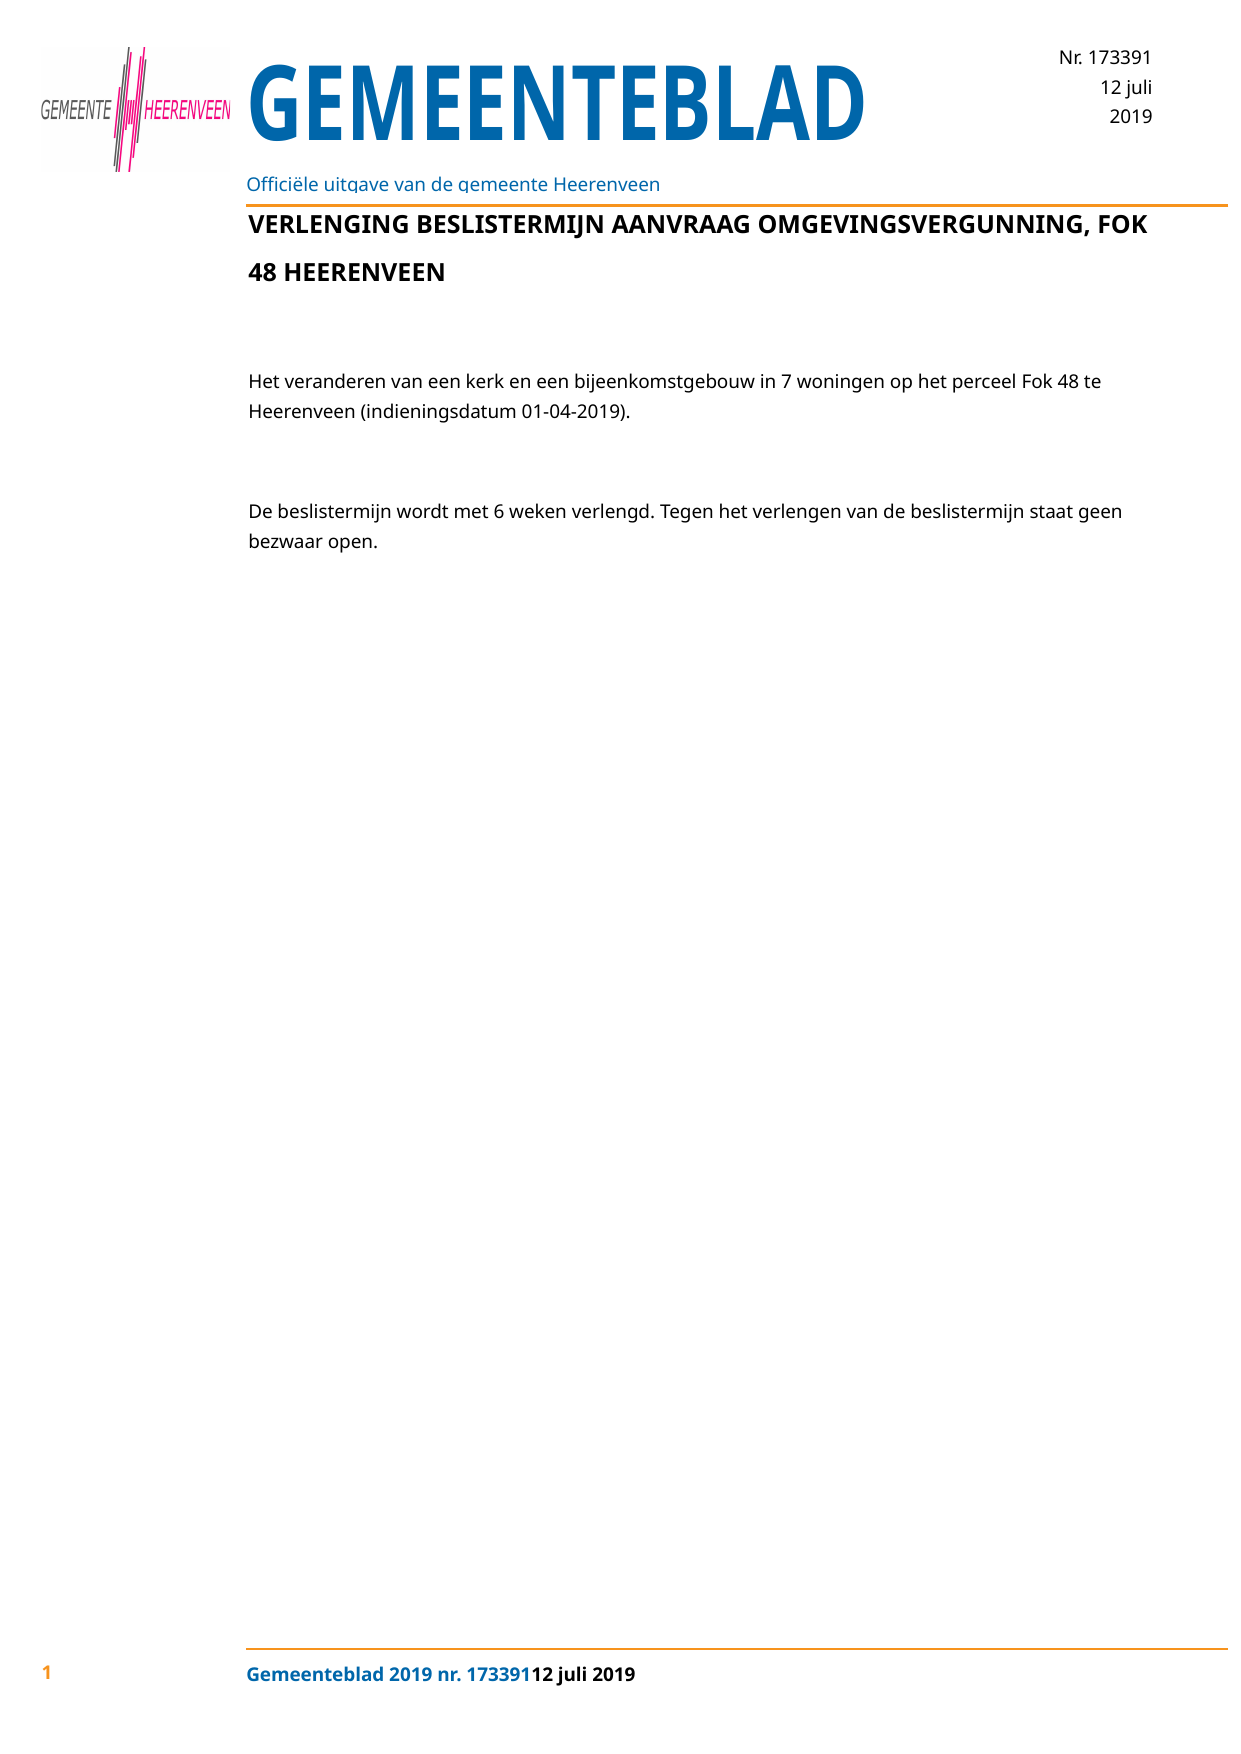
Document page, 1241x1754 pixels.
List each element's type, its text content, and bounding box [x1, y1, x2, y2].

text VERLENGING BESLISTERMIJN AANVRAAG OMGEVINGSVERGUNNING, FOK 48 HEERENVEEN [248, 207, 1152, 288]
text Het veranderen van een kerk en een bijeenkomstgebouw in 7 woningen op het perceel Fok 48 te Heerenveen (indieningsdatum 01-04-2019). [248, 368, 1152, 424]
picture [41, 47, 231, 172]
text De beslistermijn wordt met 6 weken verlengd. Tegen het verlengen van de beslistermijn staat geen bezwaar open. [248, 499, 1152, 554]
